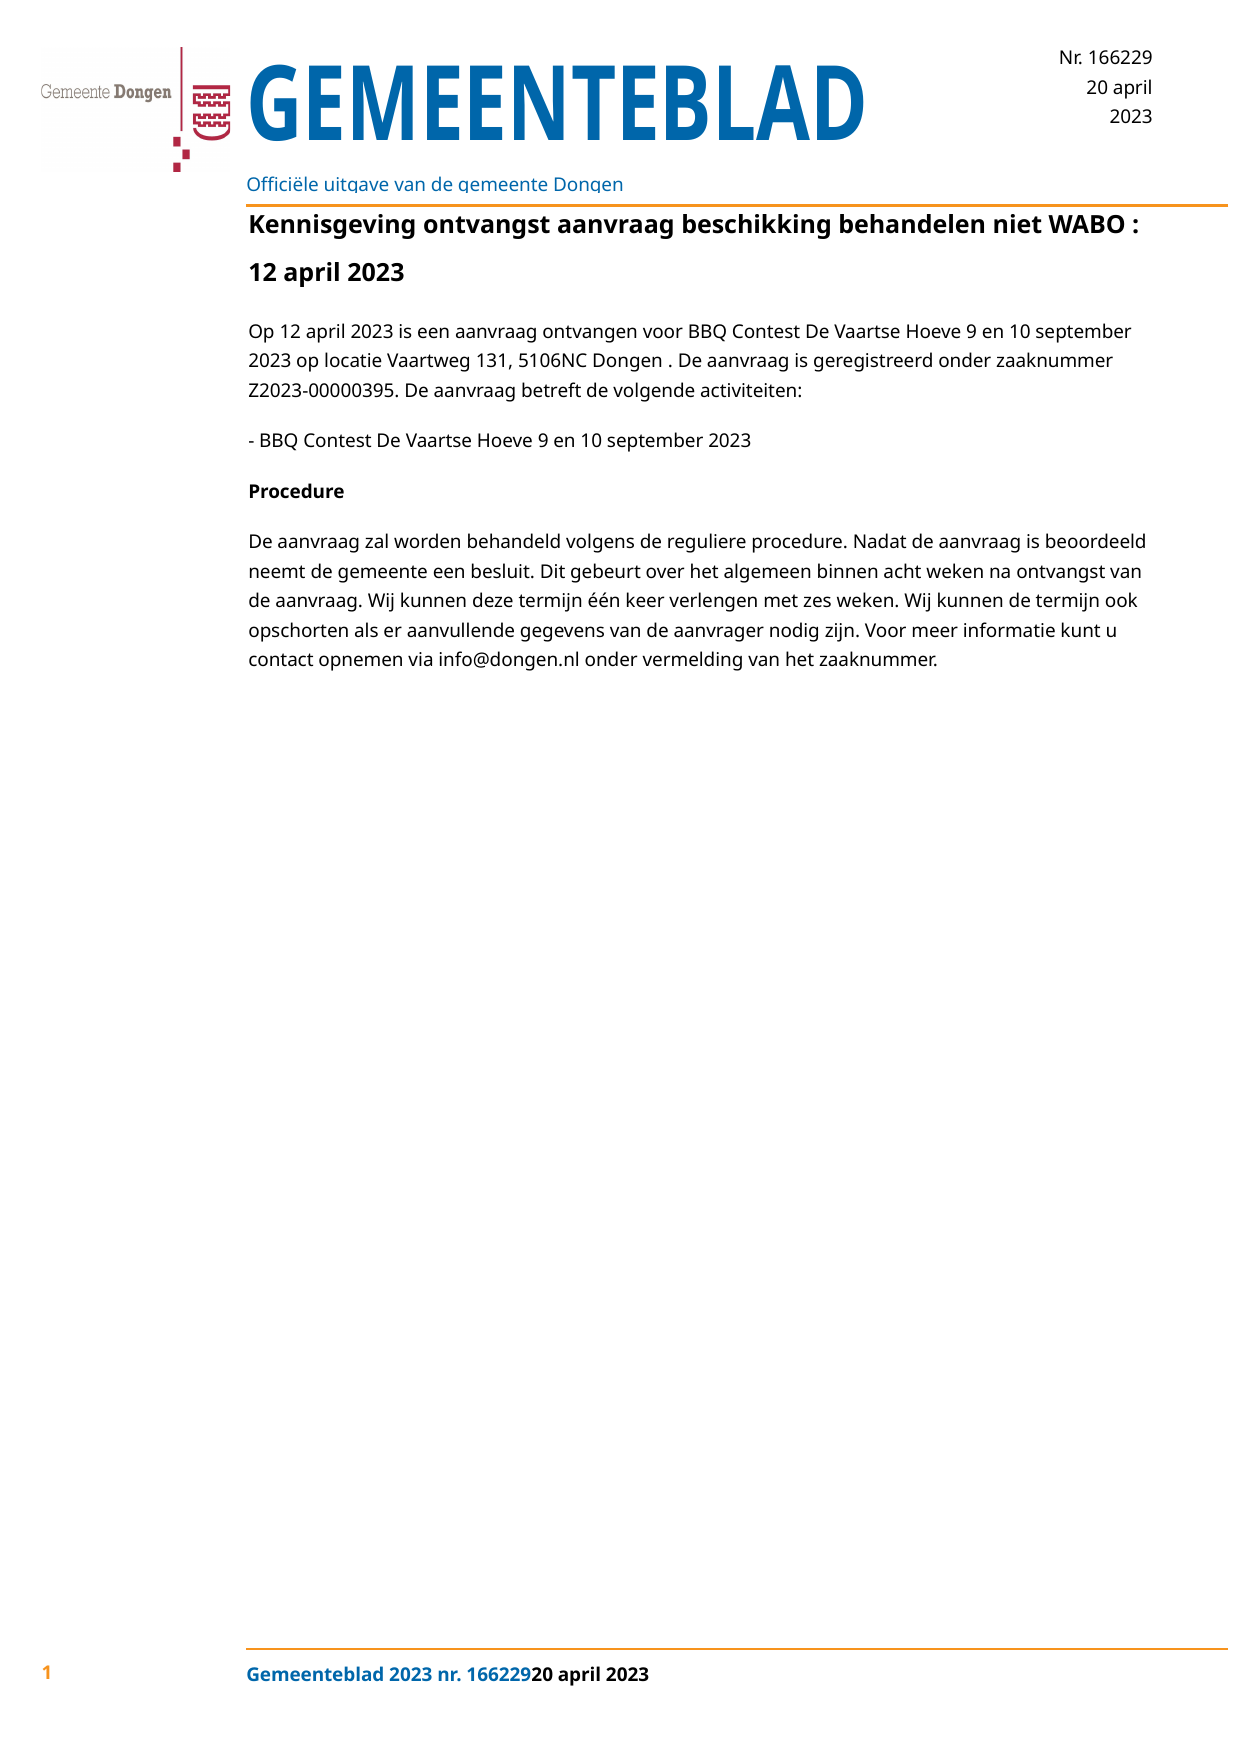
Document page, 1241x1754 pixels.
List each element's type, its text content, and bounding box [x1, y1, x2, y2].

text - BBQ Contest De Vaartse Hoeve 9 en 10 september 2023 [248, 427, 1152, 453]
text De aanvraag zal worden behandeld volgens de reguliere procedure. Nadat de aanvraag is beoordeeld neemt de gemeente een besluit. Dit gebeurt over het algemeen binnen acht weken na ontvangst van de aanvraag. Wij kunnen deze termijn één keer verlengen met zes weken. Wij kunnen de termijn ook opschorten als er aanvullende gegevens van de aanvrager nodig zijn. Voor meer informatie kunt u contact opnemen via info@dongen.nl onder vermelding van het zaaknummer. [248, 528, 1152, 672]
text Kennisgeving ontvangst aanvraag beschikking behandelen niet WABO : 12 april 2023 [248, 207, 1152, 288]
text Procedure [248, 478, 1152, 504]
picture [41, 47, 231, 172]
text Op 12 april 2023 is een aanvraag ontvangen voor BBQ Contest De Vaartse Hoeve 9 en 10 september 2023 op locatie Vaartweg 131, 5106NC Dongen . De aanvraag is geregistreerd onder zaaknummer Z2023-00000395. De aanvraag betreft de volgende activiteiten: [248, 318, 1152, 403]
